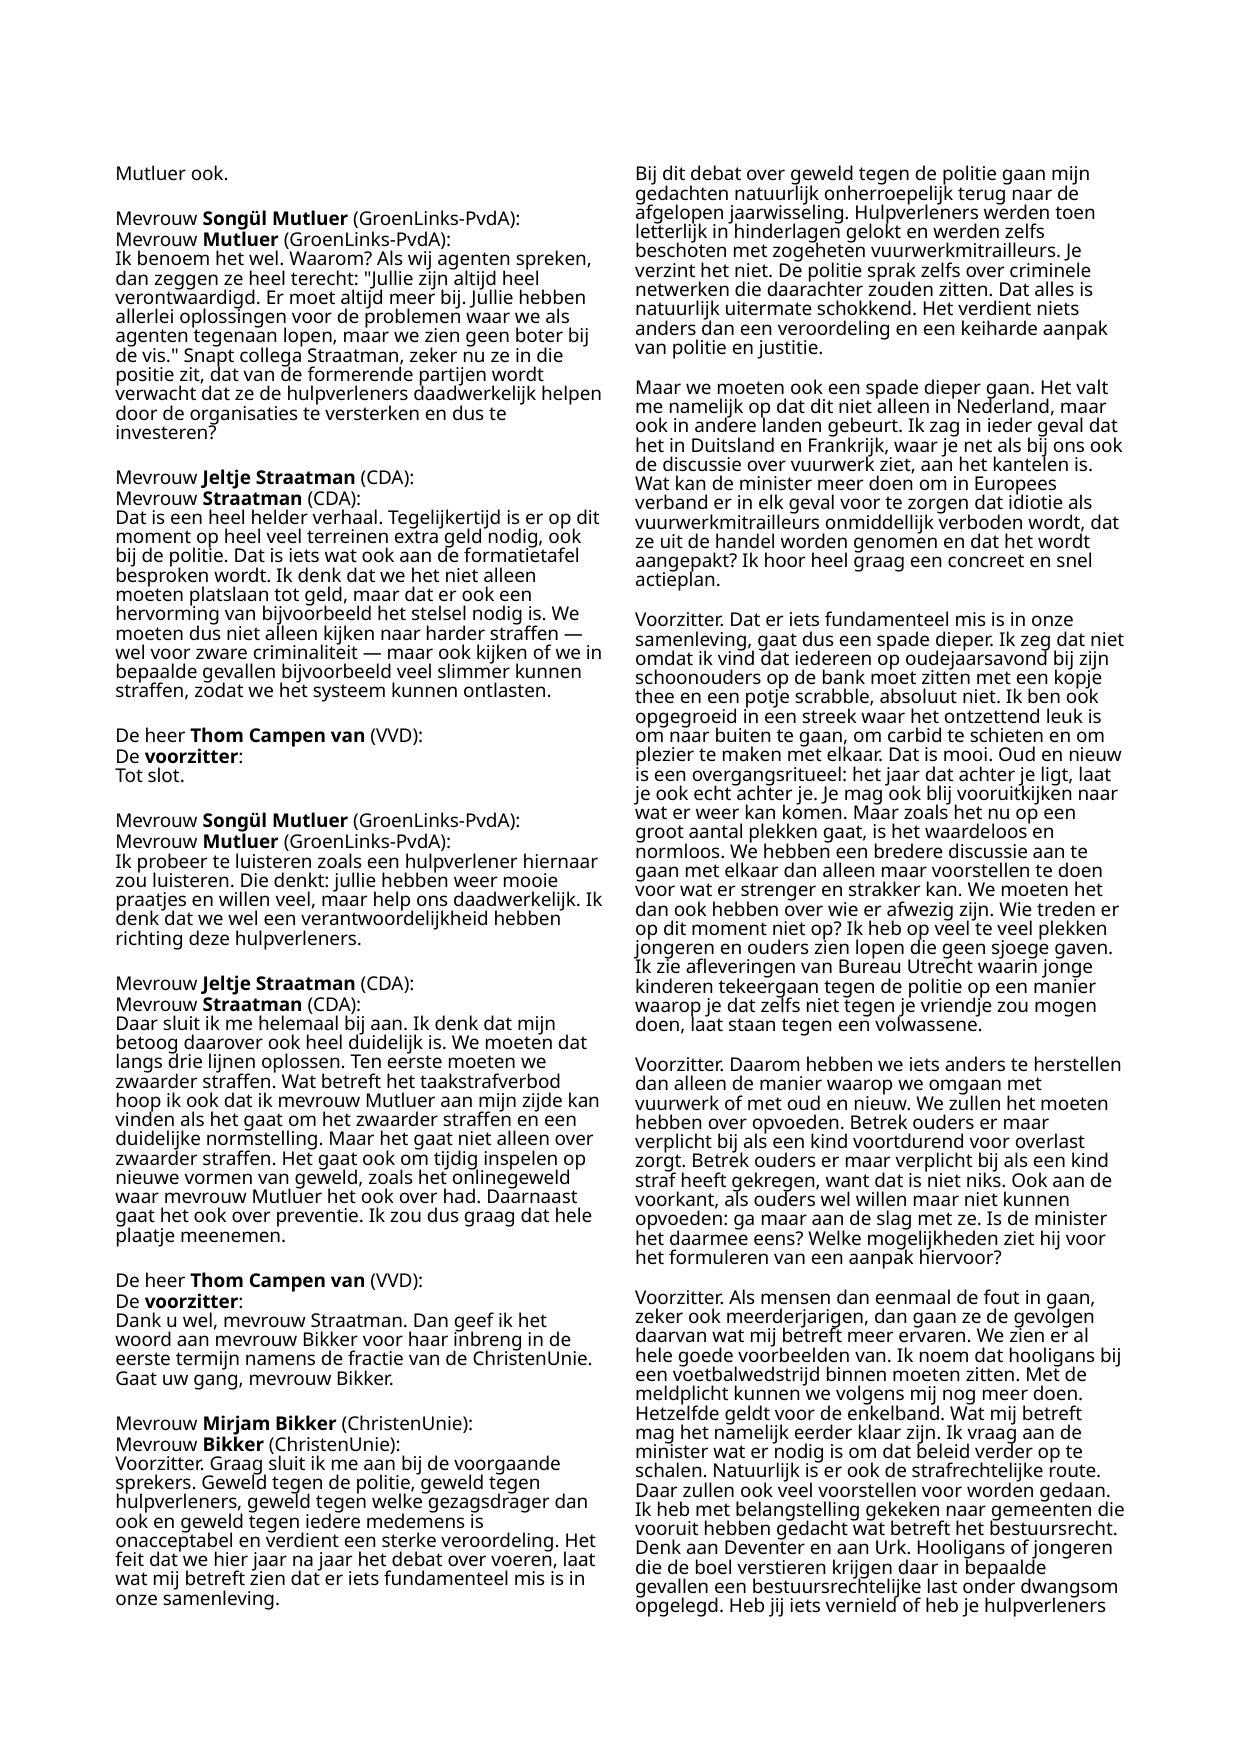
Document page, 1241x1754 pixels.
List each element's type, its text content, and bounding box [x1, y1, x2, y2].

text Mevrouw Straatman (CDA): [115, 490, 605, 509]
text De voorzitter: [115, 748, 605, 767]
text Dank u wel, mevrouw Straatman. Dan geef ik het woord aan mevrouw Bikker voor haar inbreng in de eerste termijn namens de fractie van de ChristenUnie. Gaat uw gang, mevrouw Bikker. [115, 1312, 605, 1389]
text De heer Thom Campen van (VVD): [115, 1267, 605, 1293]
text Mevrouw Mirjam Bikker (ChristenUnie): [115, 1410, 605, 1436]
text Maar we moeten ook een spade dieper gaan. Het valt me namelijk op dat dit niet alleen in Nederland, maar ook in andere landen gebeurt. Ik zag in ieder geval dat het in Duitsland en Frankrijk, waar je net als bij ons ook de discussie over vuurwerk ziet, aan het kantelen is. Wat kan de minister meer doen om in Europees verband er in elk geval voor te zorgen dat idiotie als vuurwerkmitrailleurs onmiddellijk verboden wordt, dat ze uit de handel worden genomen en dat het wordt aangepakt? Ik hoor heel graag een concreet en snel actieplan. [635, 379, 1125, 591]
text Voorzitter. Als mensen dan eenmaal de fout in gaan, zeker ook meerderjarigen, dan gaan ze de gevolgen daarvan wat mij betreft meer ervaren. We zien er al hele goede voorbeelden van. Ik noem dat hooligans bij een voetbalwedstrijd binnen moeten zitten. Met de meldplicht kunnen we volgens mij nog meer doen. Hetzelfde geldt voor de enkelband. Wat mij betreft mag het namelijk eerder klaar zijn. Ik vraag aan de minister wat er nodig is om dat beleid verder op te schalen. Natuurlijk is er ook de strafrechtelijke route. Daar zullen ook veel voorstellen voor worden gedaan. Ik heb met belangstelling gekeken naar gemeenten die vooruit hebben gedacht wat betreft het bestuursrecht. Denk aan Deventer en aan Urk. Hooligans of jongeren die de boel verstieren krijgen daar in bepaalde gevallen een bestuursrechtelijke last onder dwangsom opgelegd. Heb jij iets vernield of heb je hulpverleners [635, 1289, 1125, 1616]
text De heer Thom Campen van (VVD): [115, 722, 605, 748]
text Tot slot. [115, 767, 605, 787]
text Mevrouw Mutluer (GroenLinks-PvdA): [115, 833, 605, 853]
text Mevrouw Songül Mutluer (GroenLinks-PvdA): [115, 808, 605, 833]
text Mevrouw Mutluer (GroenLinks-PvdA): [115, 231, 605, 250]
text Voorzitter. Daarom hebben we iets anders te herstellen dan alleen de manier waarop we omgaan met vuurwerk of met oud en nieuw. We zullen het moeten hebben over opvoeden. Betrek ouders er maar verplicht bij als een kind voortdurend voor overlast zorgt. Betrek ouders er maar verplicht bij als een kind straf heeft gekregen, want dat is niet niks. Ook aan de voorkant, als ouders wel willen maar niet kunnen opvoeden: ga maar aan de slag met ze. Is de minister het daarmee eens? Welke mogelijkheden ziet hij voor het formuleren van een aanpak hiervoor? [635, 1056, 1125, 1268]
text Ik benoem het wel. Waarom? Als wij agenten spreken, dan zeggen ze heel terecht: "Jullie zijn altijd heel verontwaardigd. Er moet altijd meer bij. Jullie hebben allerlei oplossingen voor de problemen waar we als agenten tegenaan lopen, maar we zien geen boter bij de vis." Snapt collega Straatman, zeker nu ze in die positie zit, dat van de formerende partijen wordt verwacht dat ze de hulpverleners daadwerkelijk helpen door de organisaties te versterken en dus te investeren? [115, 250, 605, 443]
text Mevrouw Bikker (ChristenUnie): [115, 1436, 605, 1455]
text Ik probeer te luisteren zoals een hulpverlener hiernaar zou luisteren. Die denkt: jullie hebben weer mooie praatjes en willen veel, maar help ons daadwerkelijk. Ik denk dat we wel een verantwoordelijkheid hebben richting deze hulpverleners. [115, 853, 605, 949]
text Mevrouw Songül Mutluer (GroenLinks-PvdA): [115, 205, 605, 231]
text Bij dit debat over geweld tegen de politie gaan mijn gedachten natuurlijk onherroepelijk terug naar de afgelopen jaarwisseling. Hulpverleners werden toen letterlijk in hinderlagen gelokt en werden zelfs beschoten met zogeheten vuurwerkmitrailleurs. Je verzint het niet. De politie sprak zelfs over criminele netwerken die daarachter zouden zitten. Dat alles is natuurlijk uitermate schokkend. Het verdient niets anders dan een veroordeling en een keiharde aanpak van politie en justitie. [635, 165, 1125, 358]
text Dat is een heel helder verhaal. Tegelijkertijd is er op dit moment op heel veel terreinen extra geld nodig, ook bij de politie. Dat is iets wat ook aan de formatietafel besproken wordt. Ik denk dat we het niet alleen moeten platslaan tot geld, maar dat er ook een hervorming van bijvoorbeeld het stelsel nodig is. We moeten dus niet alleen kijken naar harder straffen — wel voor zware criminaliteit — maar ook kijken of we in bepaalde gevallen bijvoorbeeld veel slimmer kunnen straffen, zodat we het systeem kunnen ontlasten. [115, 509, 605, 702]
text Mevrouw Jeltje Straatman (CDA): [115, 464, 605, 490]
text Mevrouw Straatman (CDA): [115, 996, 605, 1015]
text Mutluer ook. [115, 165, 605, 184]
text Voorzitter. Graag sluit ik me aan bij de voorgaande sprekers. Geweld tegen de politie, geweld tegen hulpverleners, geweld tegen welke gezagsdrager dan ook en geweld tegen iedere medemens is onacceptabel en verdient een sterke veroordeling. Het feit dat we hier jaar na jaar het debat over voeren, laat wat mij betreft zien dat er iets fundamenteel mis is in onze samenleving. [115, 1455, 605, 1609]
text Voorzitter. Dat er iets fundamenteel mis is in onze samenleving, gaat dus een spade dieper. Ik zeg dat niet omdat ik vind dat iedereen op oudejaarsavond bij zijn schoonouders op de bank moet zitten met een kopje thee en een potje scrabble, absoluut niet. Ik ben ook opgegroeid in een streek waar het ontzettend leuk is om naar buiten te gaan, om carbid te schieten en om plezier te maken met elkaar. Dat is mooi. Oud en nieuw is een overgangsritueel: het jaar dat achter je ligt, laat je ook echt achter je. Je mag ook blij vooruitkijken naar wat er weer kan komen. Maar zoals het nu op een groot aantal plekken gaat, is het waardeloos en normloos. We hebben een bredere discussie aan te gaan met elkaar dan alleen maar voorstellen te doen voor wat er strenger en strakker kan. We moeten het dan ook hebben over wie er afwezig zijn. Wie treden er op dit moment niet op? Ik heb op veel te veel plekken jongeren en ouders zien lopen die geen sjoege gaven. Ik zie afleveringen van Bureau Utrecht waarin jonge kinderen tekeergaan tegen de politie op een manier waarop je dat zelfs niet tegen je vriendje zou mogen doen, laat staan tegen een volwassene. [635, 611, 1125, 1035]
text De voorzitter: [115, 1293, 605, 1312]
text Daar sluit ik me helemaal bij aan. Ik denk dat mijn betoog daarover ook heel duidelijk is. We moeten dat langs drie lijnen oplossen. Ten eerste moeten we zwaarder straffen. Wat betreft het taakstrafverbod hoop ik ook dat ik mevrouw Mutluer aan mijn zijde kan vinden als het gaat om het zwaarder straffen en een duidelijke normstelling. Maar het gaat niet alleen over zwaarder straffen. Het gaat ook om tijdig inspelen op nieuwe vormen van geweld, zoals het onlinegeweld waar mevrouw Mutluer het ook over had. Daarnaast gaat het ook over preventie. Ik zou dus graag dat hele plaatje meenemen. [115, 1015, 605, 1246]
text Mevrouw Jeltje Straatman (CDA): [115, 970, 605, 996]
